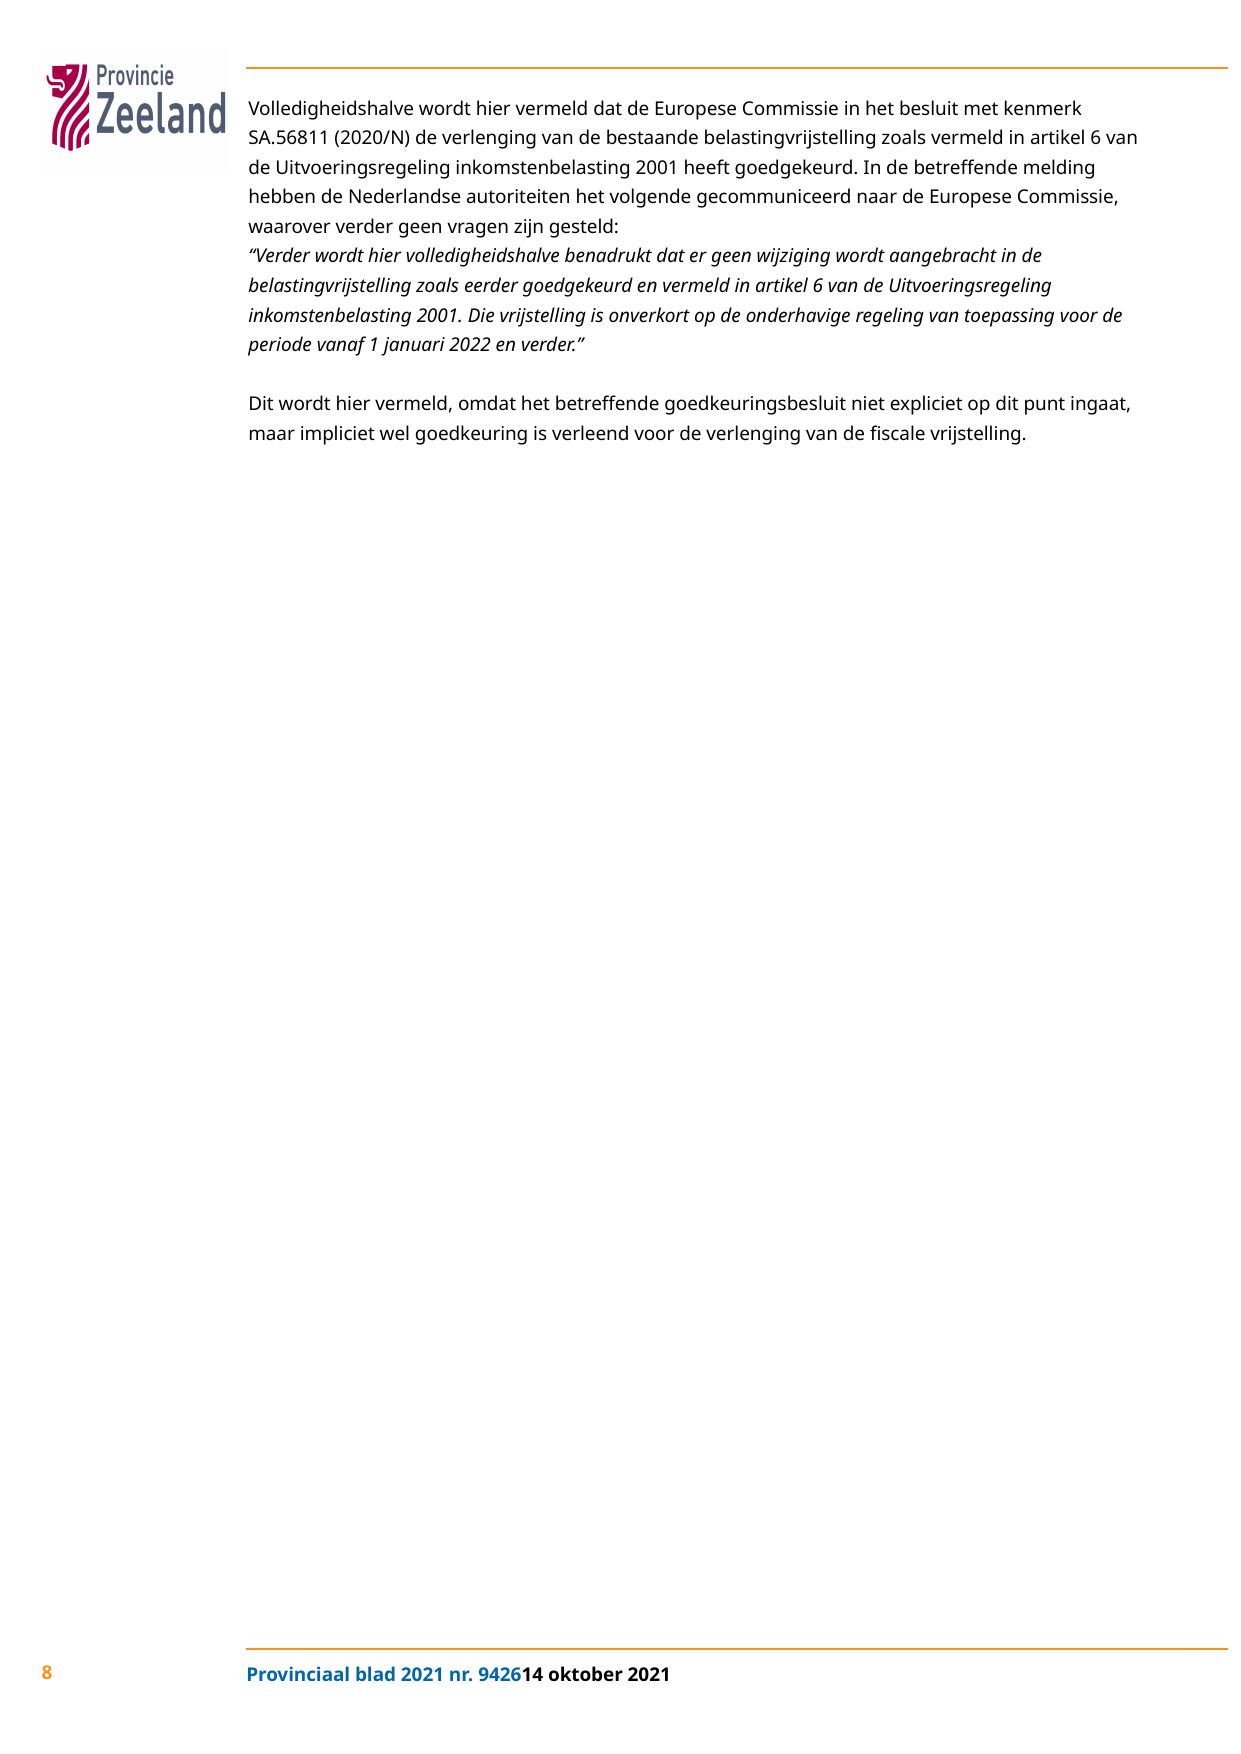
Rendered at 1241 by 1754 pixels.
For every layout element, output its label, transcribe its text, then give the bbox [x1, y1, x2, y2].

picture [41, 47, 231, 172]
text Volledigheidshalve wordt hier vermeld dat de Europese Commissie in het besluit met kenmerk SA.56811 (2020/N) de verlenging van de bestaande belastingvrijstelling zoals vermeld in artikel 6 van de Uitvoeringsregeling inkomstenbelasting 2001 heeft goedgekeurd. In de betreffende melding hebben de Nederlandse autoriteiten het volgende gecommuniceerd naar de Europese Commissie, waarover verder geen vragen zijn gesteld: [248, 95, 1152, 239]
text Dit wordt hier vermeld, omdat het betreffende goedkeuringsbesluit niet expliciet op dit punt ingaat, maar impliciet wel goedkeuring is verleend voor de verlenging van de fiscale vrijstelling. [248, 391, 1152, 446]
text “Verder wordt hier volledigheidshalve benadrukt dat er geen wijziging wordt aangebracht in de belastingvrijstelling zoals eerder goedgekeurd en vermeld in artikel 6 van de Uitvoeringsregeling inkomstenbelasting 2001. Die vrijstelling is onverkort op de onderhavige regeling van toepassing voor de periode vanaf 1 januari 2022 en verder.” [248, 243, 1152, 357]
